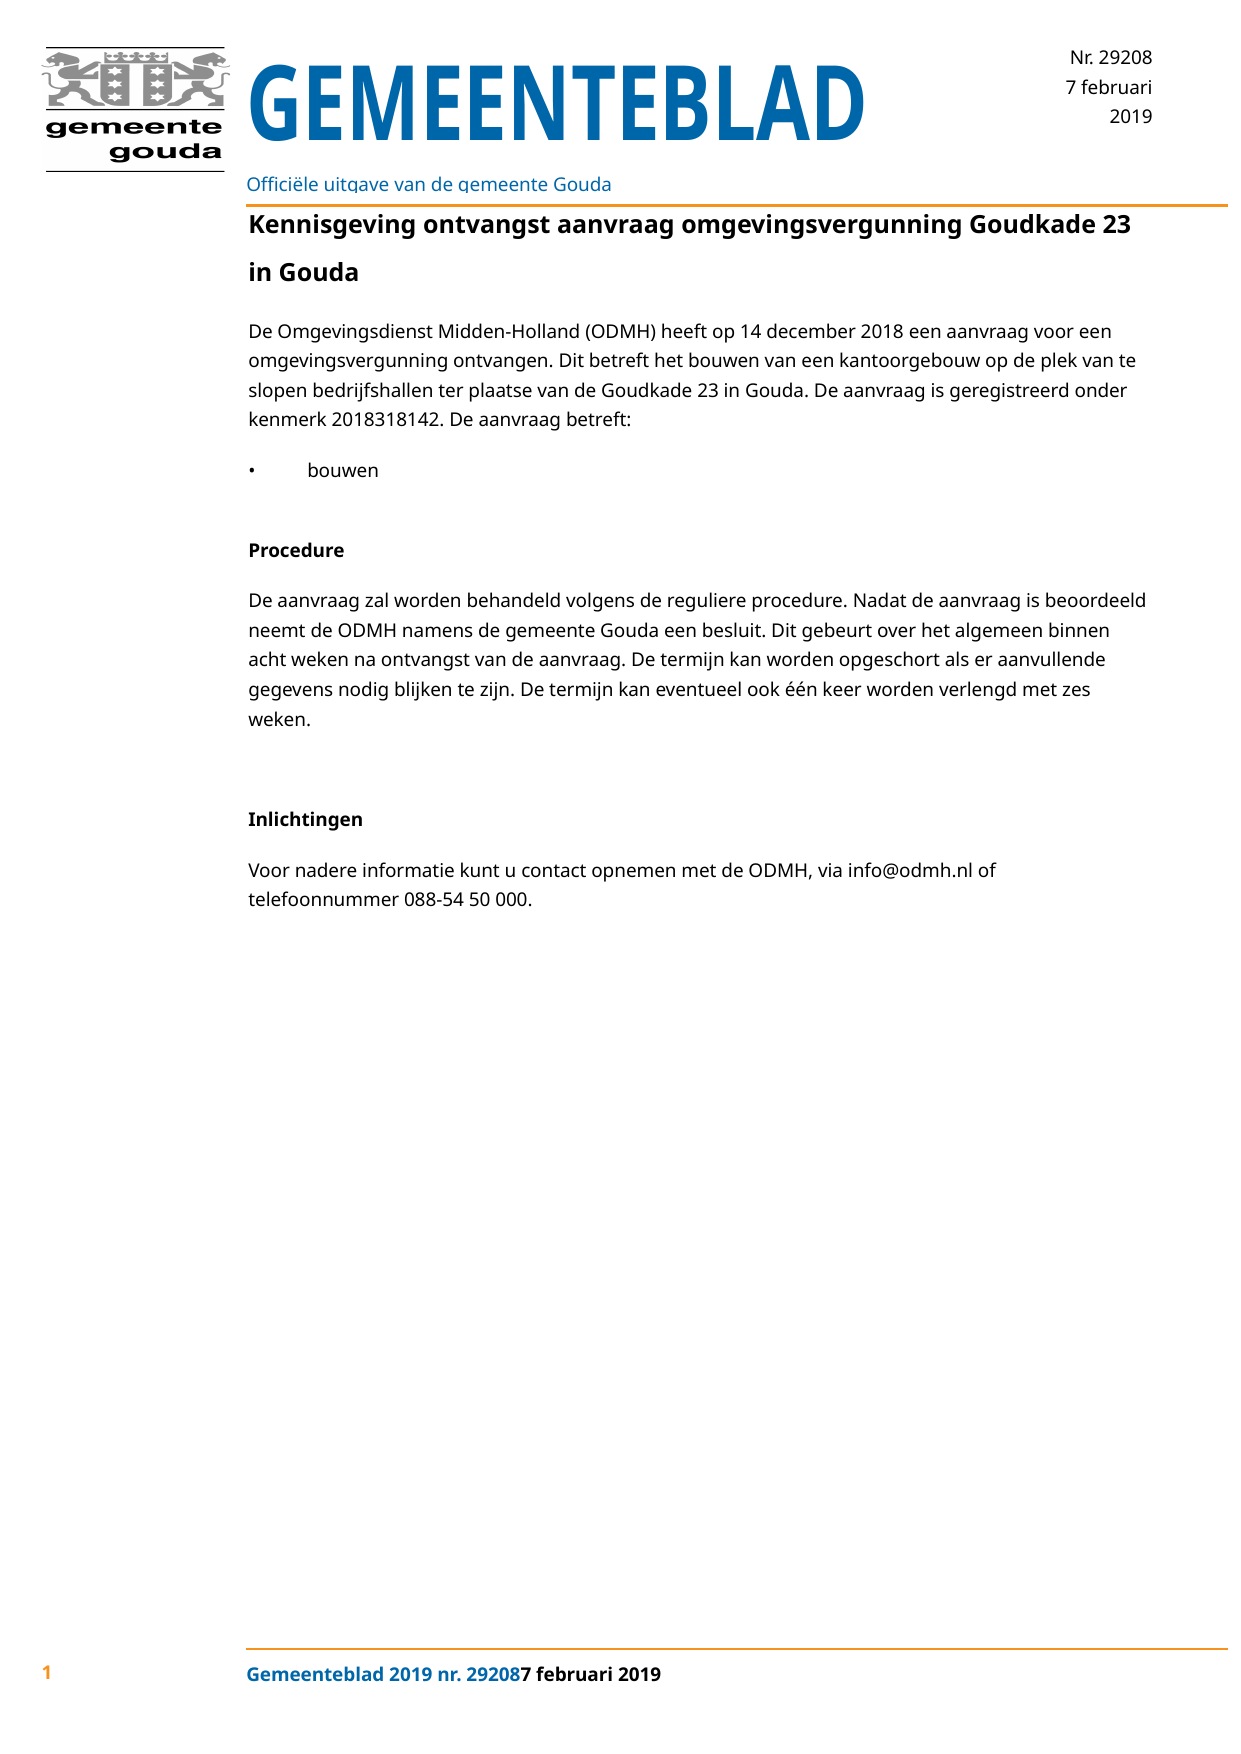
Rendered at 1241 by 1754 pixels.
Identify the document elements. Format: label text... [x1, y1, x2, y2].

text De Omgevingsdienst Midden-Holland (ODMH) heeft op 14 december 2018 een aanvraag voor een omgevingsvergunning ontvangen. Dit betreft het bouwen van een kantoorgebouw op de plek van te slopen bedrijfshallen ter plaatse van de Goudkade 23 in Gouda. De aanvraag is geregistreerd onder kenmerk 2018318142. De aanvraag betreft: [248, 318, 1152, 432]
text Procedure [248, 537, 1152, 563]
picture [41, 47, 231, 172]
list bouwen [248, 457, 1152, 483]
text De aanvraag zal worden behandeld volgens de reguliere procedure. Nadat de aanvraag is beoordeeld neemt de ODMH namens de gemeente Gouda een besluit. Dit gebeurt over het algemeen binnen acht weken na ontvangst van de aanvraag. De termijn kan worden opgeschort als er aanvullende gegevens nodig blijken te zijn. De termijn kan eventueel ook één keer worden verlengd met zes weken. [248, 587, 1152, 732]
text Voor nadere informatie kunt u contact opnemen met de ODMH, via info@odmh.nl of telefoonnummer 088-54 50 000. [248, 857, 1152, 912]
text Kennisgeving ontvangst aanvraag omgevingsvergunning Goudkade 23 in Gouda [248, 207, 1152, 288]
text Inlichtingen [248, 807, 1152, 832]
